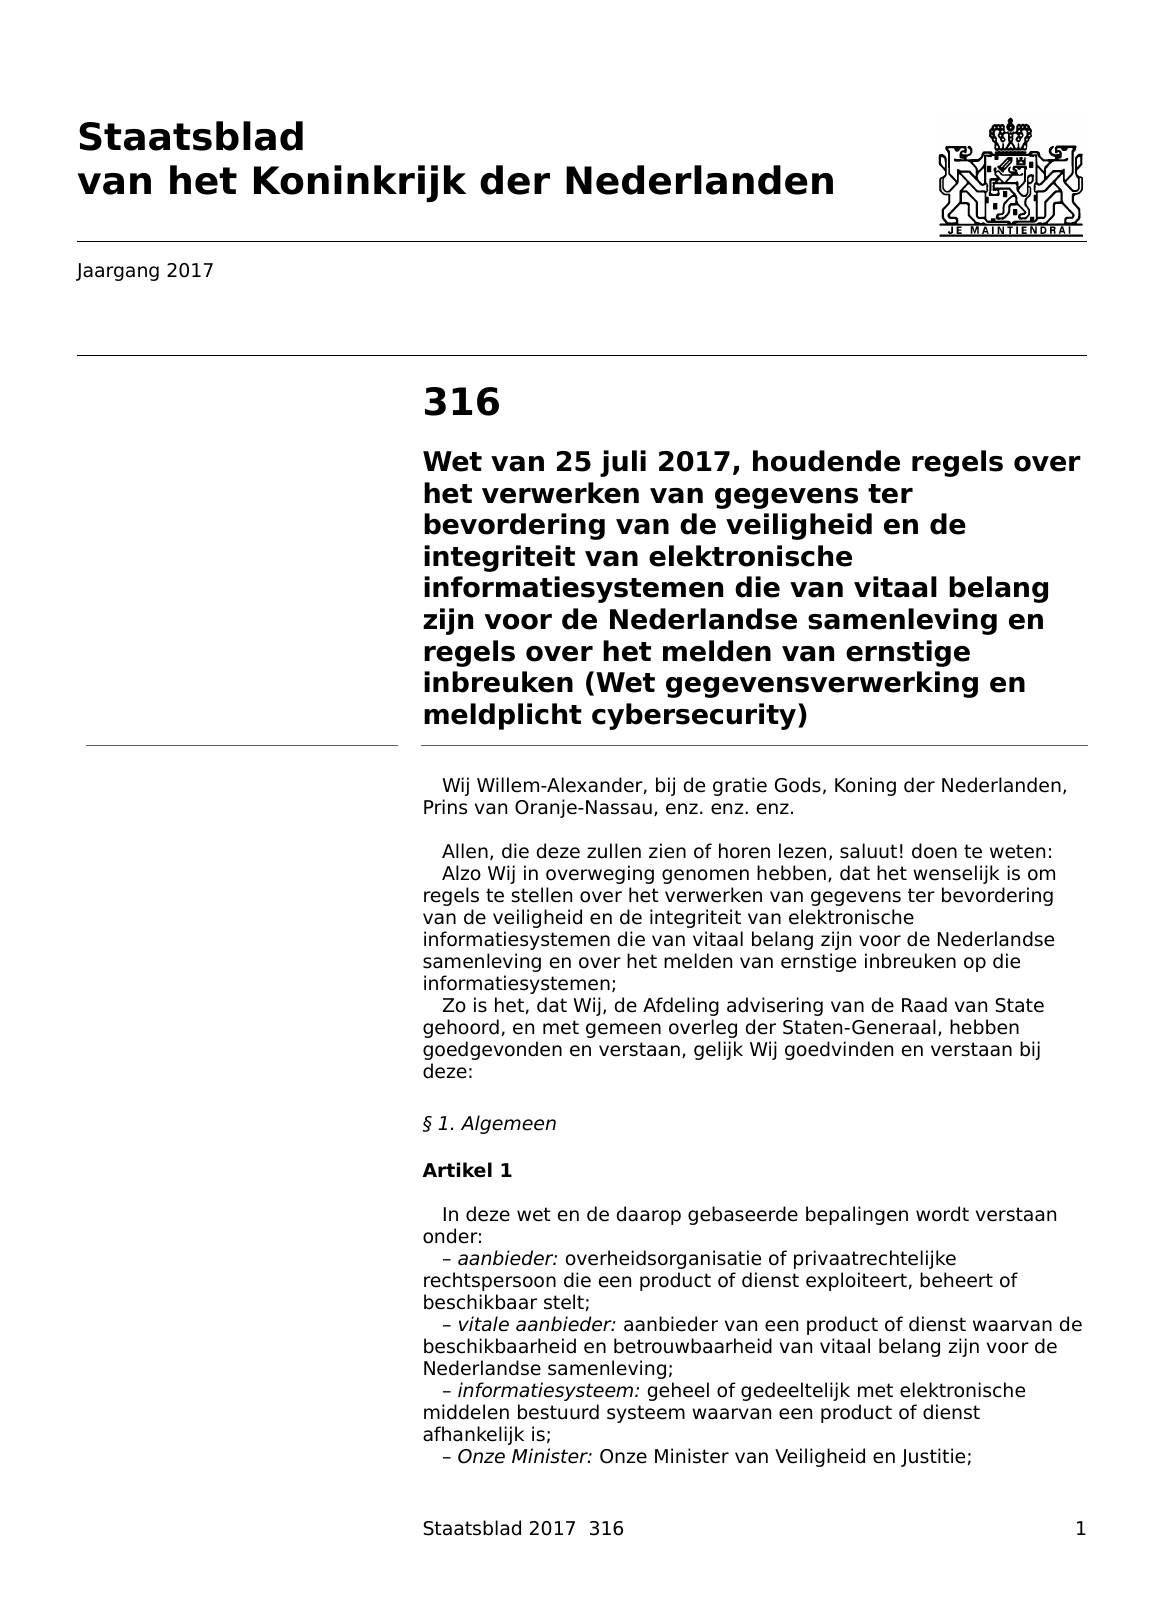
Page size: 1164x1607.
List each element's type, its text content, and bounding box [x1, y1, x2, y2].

text Alzo Wij in overweging genomen hebben, dat het wenselijk is om regels te stellen over het verwerken van gegevens ter bevordering van de veiligheid en de integriteit van elektronische informatiesystemen die van vitaal belang zijn voor de Nederlandse samenleving en over het melden van ernstige inbreuken op die informatiesystemen; [422, 863, 1087, 995]
text – Onze Minister: Onze Minister van Veiligheid en Justitie; [422, 1446, 1087, 1468]
table_header Staatsblad van het Koninkrijk der Nederlanden [77, 100, 886, 241]
subtitle 316 [422, 381, 1087, 424]
text Zo is het, dat Wij, de Afdeling advisering van de Raad van State gehoord, en met gemeen overleg der Staten-Generaal, hebben goedgevonden en verstaan, gelijk Wij goedvinden en verstaan bij deze: [422, 995, 1087, 1083]
text In deze wet en de daarop gebaseerde bepalingen wordt verstaan onder: [422, 1204, 1087, 1248]
table_cell Jaargang 2017 [77, 242, 1087, 355]
subtitle § 1. Algemeen [422, 1113, 1087, 1135]
text Wet van 25 juli 2017, houdende regels over het verwerken van gegevens ter bevordering van de veiligheid en de integriteit van elektronische informatiesystemen die van vitaal belang zijn voor de Nederlandse samenleving en regels over het melden van ernstige inbreuken (Wet gegevensverwerking en meldplicht cybersecurity) [422, 447, 1087, 731]
subtitle Artikel 1 [422, 1160, 1087, 1182]
table_header [886, 100, 1087, 241]
text – informatiesysteem: geheel of gedeeltelijk met elektronische middelen bestuurd systeem waarvan een product of dienst afhankelijk is; [422, 1380, 1087, 1446]
text Wij Willem-Alexander, bij de gratie Gods, Koning der Nederlanden, Prins van Oranje-Nassau, enz. enz. enz. [422, 775, 1087, 819]
picture [936, 115, 1087, 240]
text – vitale aanbieder: aanbieder van een product of dienst waarvan de beschikbaarheid en betrouwbaarheid van vitaal belang zijn voor de Nederlandse samenleving; [422, 1314, 1087, 1380]
text Allen, die deze zullen zien of horen lezen, saluut! doen te weten: [422, 841, 1087, 863]
text – aanbieder: overheidsorganisatie of privaatrechtelijke rechtspersoon die een product of dienst exploiteert, beheert of beschikbaar stelt; [422, 1248, 1087, 1314]
